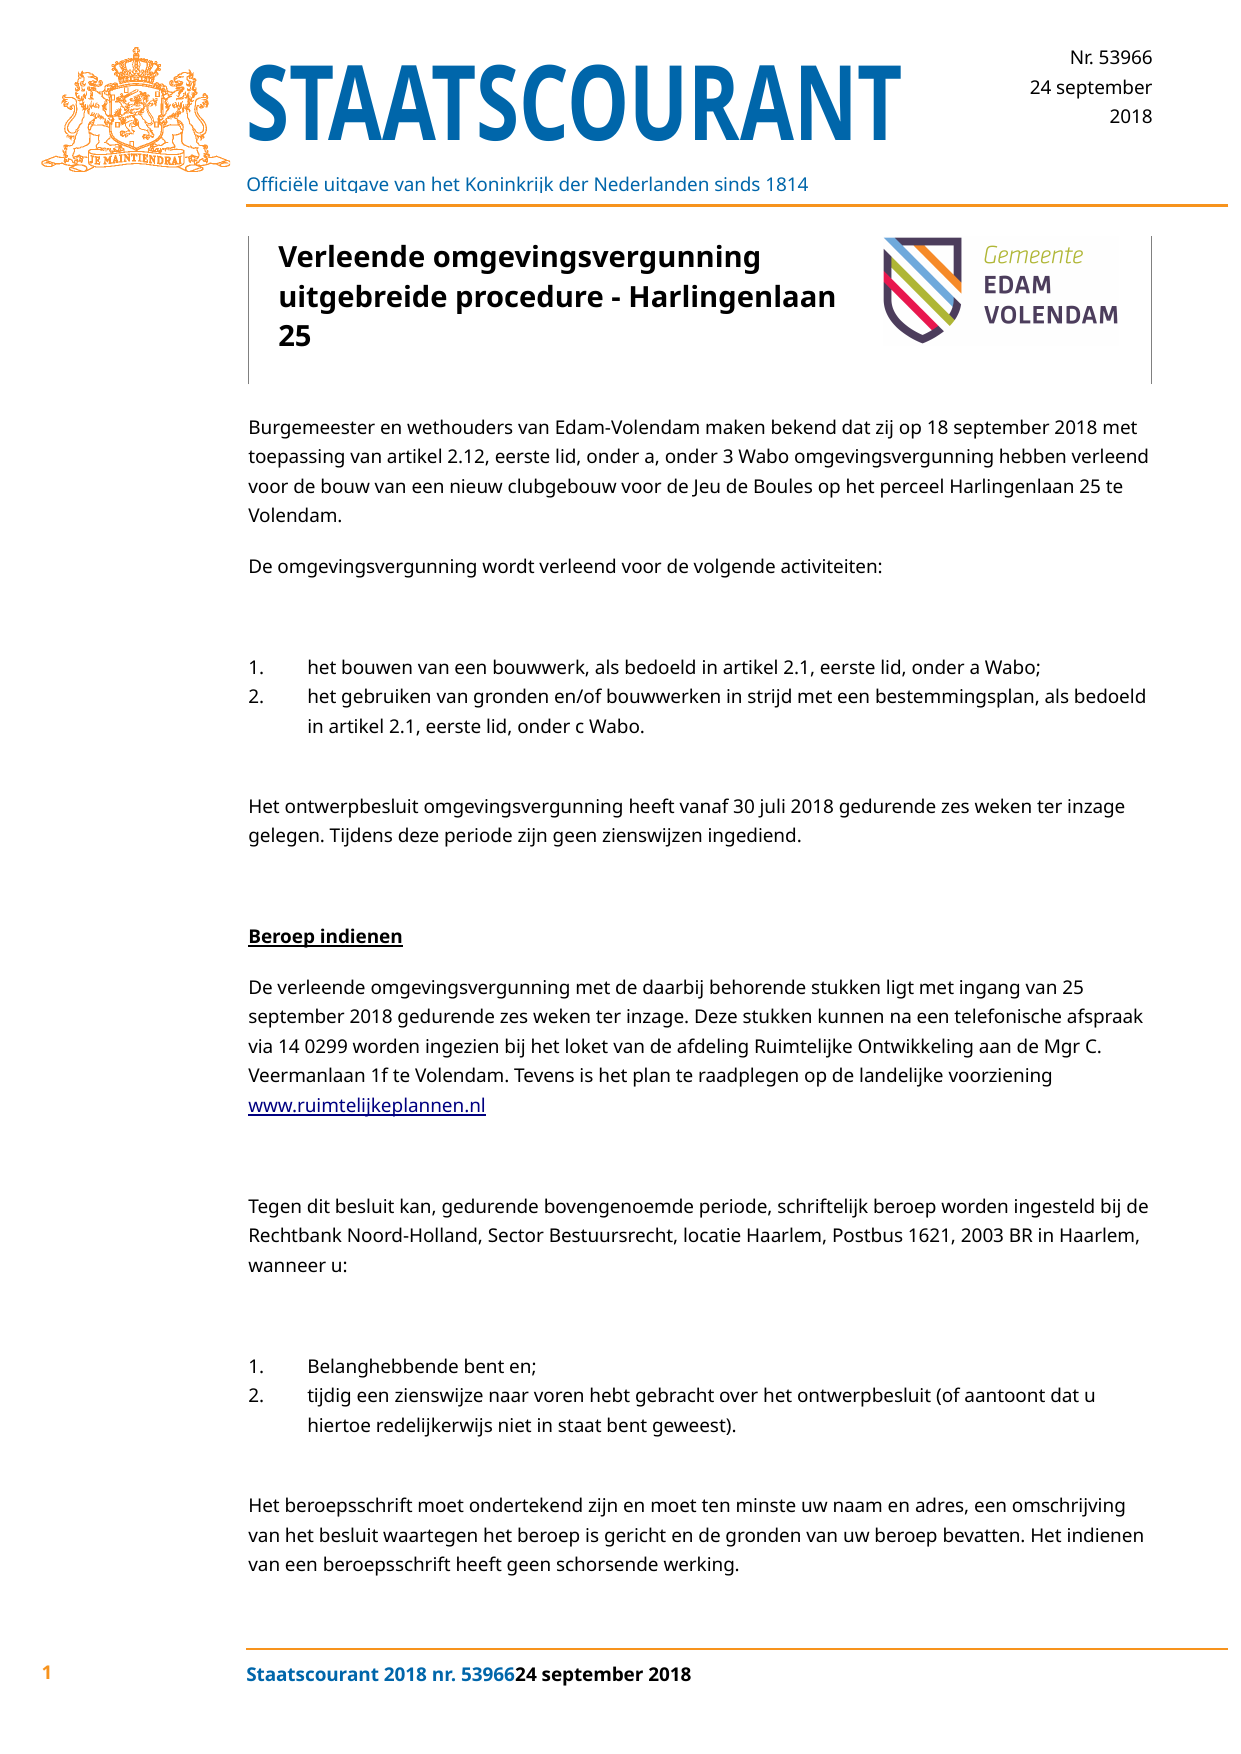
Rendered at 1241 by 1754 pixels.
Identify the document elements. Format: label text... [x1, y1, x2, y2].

picture [882, 236, 1119, 346]
picture [41, 47, 231, 172]
text De omgevingsvergunning wordt verleend voor de volgende activiteiten: [248, 553, 1152, 579]
text Beroep indienen [248, 923, 1152, 949]
text Het beroepsschrift moet ondertekend zijn en moet ten minste uw naam en adres, een omschrijving van het besluit waartegen het beroep is gericht en de gronden van uw beroep bevatten. Het indienen van een beroepsschrift heeft geen schorsende werking. [248, 1492, 1152, 1577]
table_header [850, 236, 1151, 384]
text Burgemeester en wethouders van Edam-Volendam maken bekend dat zij op 18 september 2018 met toepassing van artikel 2.12, eerste lid, onder a, onder 3 Wabo omgevingsvergunning hebben verleend voor de bouw van een nieuw clubgebouw voor de Jeu de Boules op het perceel Harlingenlaan 25 te Volendam. [248, 414, 1152, 528]
text De verleende omgevingsvergunning met de daarbij behorende stukken ligt met ingang van 25 september 2018 gedurende zes weken ter inzage. Deze stukken kunnen na een telefonische afspraak via 14 0299 worden ingezien bij het loket van de afdeling Ruimtelijke Ontwikkeling aan de Mgr C. Veermanlaan 1f te Volendam. Tevens is het plan te raadplegen op de landelijke voorziening www.ruimtelijkeplannen.nl [248, 974, 1152, 1118]
list tijdig een zienswijze naar voren hebt gebracht over het ontwerpbesluit (of aantoont dat u hiertoe redelijkerwijs niet in staat bent geweest). [248, 1383, 1152, 1438]
list het bouwen van een bouwwerk, als bedoeld in artikel 2.1, eerste lid, onder a Wabo; [248, 654, 1152, 680]
text Het ontwerpbesluit omgevingsvergunning heeft vanaf 30 juli 2018 gedurende zes weken ter inzage gelegen. Tijdens deze periode zijn geen zienswijzen ingediend. [248, 793, 1152, 848]
text Tegen dit besluit kan, gedurende bovengenoemde periode, schriftelijk beroep worden ingesteld bij de Rechtbank Noord-Holland, Sector Bestuursrecht, locatie Haarlem, Postbus 1621, 2003 BR in Haarlem, wanneer u: [248, 1193, 1152, 1278]
list het gebruiken van gronden en/of bouwwerken in strijd met een bestemmingsplan, als bedoeld in artikel 2.1, eerste lid, onder c Wabo. [248, 683, 1152, 739]
table_header Verleende omgevingsvergunning uitgebreide procedure - Harlingenlaan 25 [249, 236, 850, 384]
list Belanghebbende bent en; [248, 1353, 1152, 1379]
